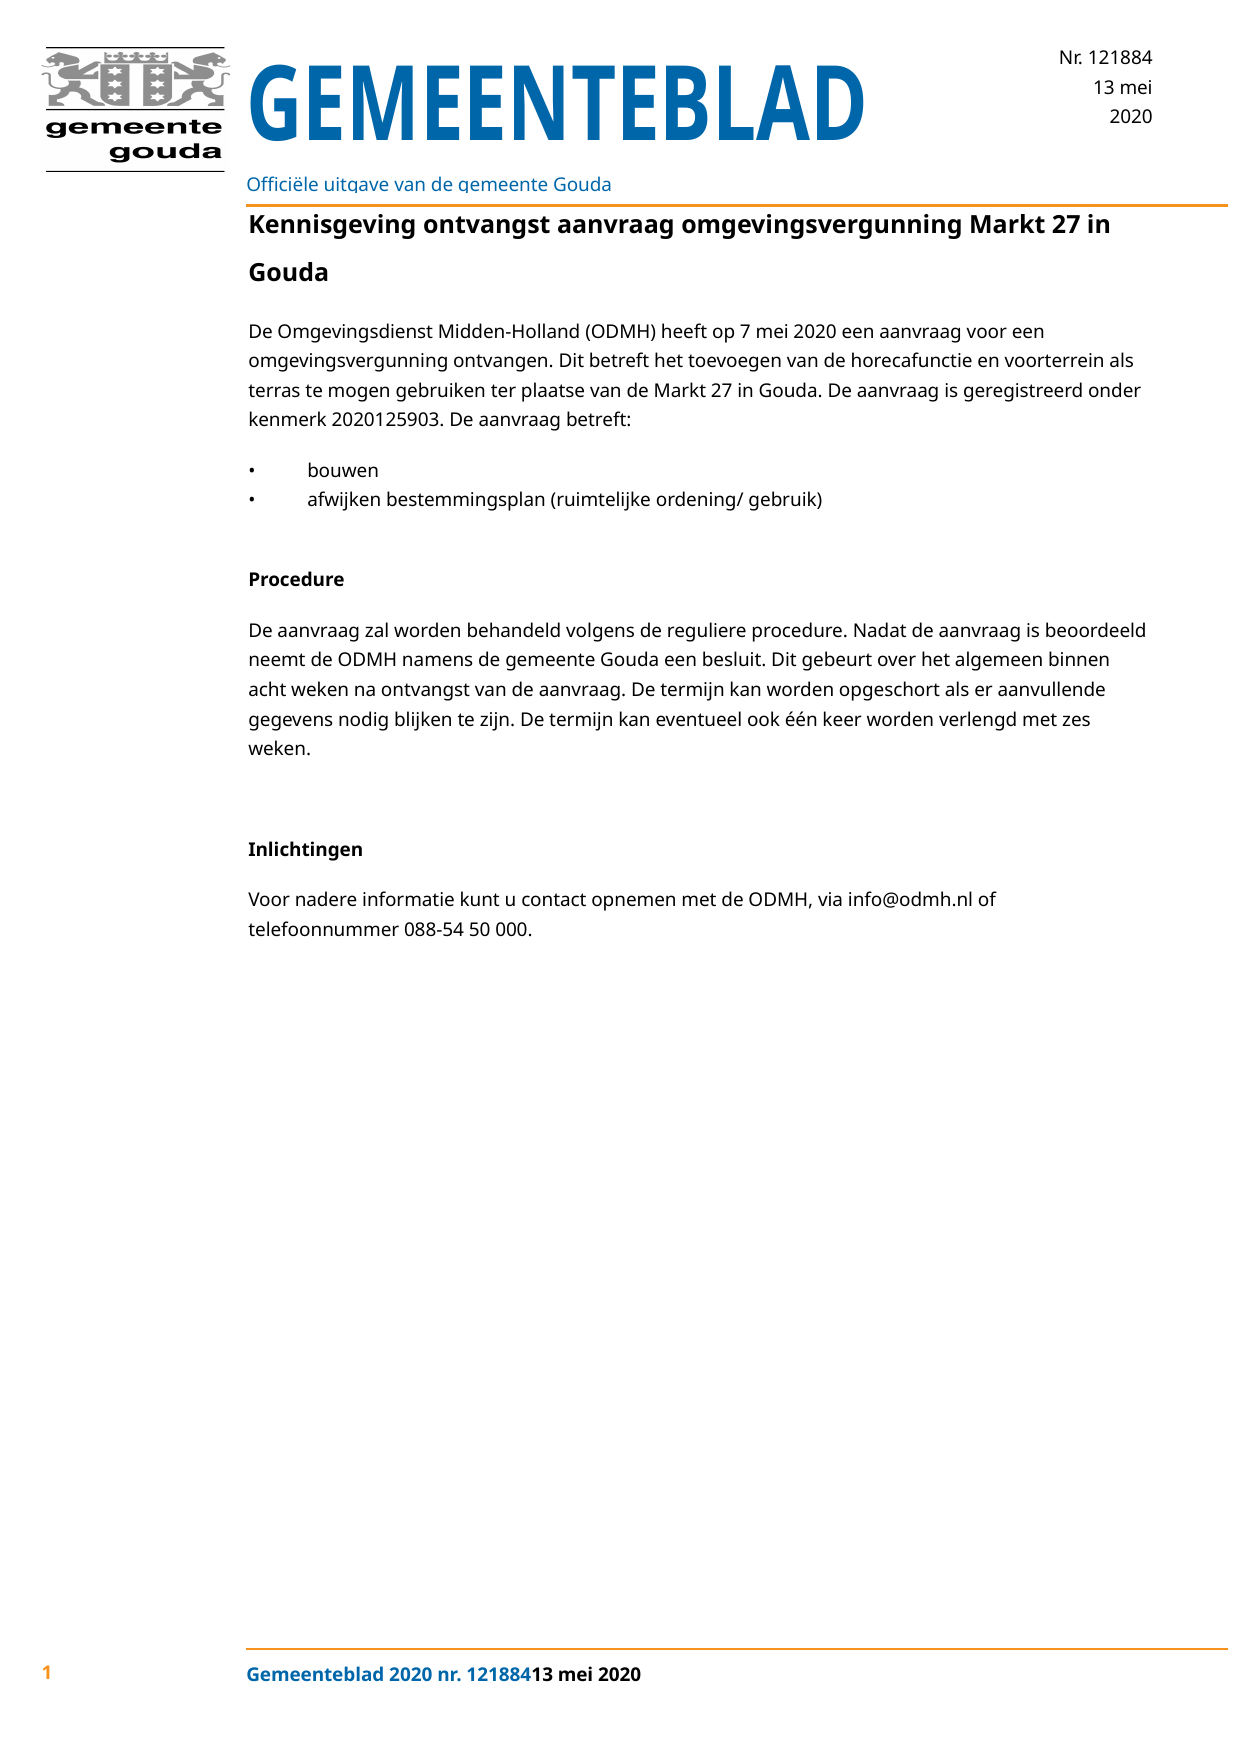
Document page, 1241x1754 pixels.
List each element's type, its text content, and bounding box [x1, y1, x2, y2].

text Inlichtingen [248, 836, 1152, 862]
list bouwen [248, 457, 1152, 483]
list afwijken bestemmingsplan (ruimtelijke ordening/ gebruik) [248, 487, 1152, 512]
text Voor nadere informatie kunt u contact opnemen met de ODMH, via info@odmh.nl of telefoonnummer 088-54 50 000. [248, 887, 1152, 942]
text De aanvraag zal worden behandeld volgens de reguliere procedure. Nadat de aanvraag is beoordeeld neemt de ODMH namens de gemeente Gouda een besluit. Dit gebeurt over het algemeen binnen acht weken na ontvangst van de aanvraag. De termijn kan worden opgeschort als er aanvullende gegevens nodig blijken te zijn. De termijn kan eventueel ook één keer worden verlengd met zes weken. [248, 617, 1152, 761]
text Kennisgeving ontvangst aanvraag omgevingsvergunning Markt 27 in Gouda [248, 207, 1152, 288]
picture [41, 47, 231, 172]
text Procedure [248, 567, 1152, 592]
text De Omgevingsdienst Midden-Holland (ODMH) heeft op 7 mei 2020 een aanvraag voor een omgevingsvergunning ontvangen. Dit betreft het toevoegen van de horecafunctie en voorterrein als terras te mogen gebruiken ter plaatse van de Markt 27 in Gouda. De aanvraag is geregistreerd onder kenmerk 2020125903. De aanvraag betreft: [248, 318, 1152, 432]
